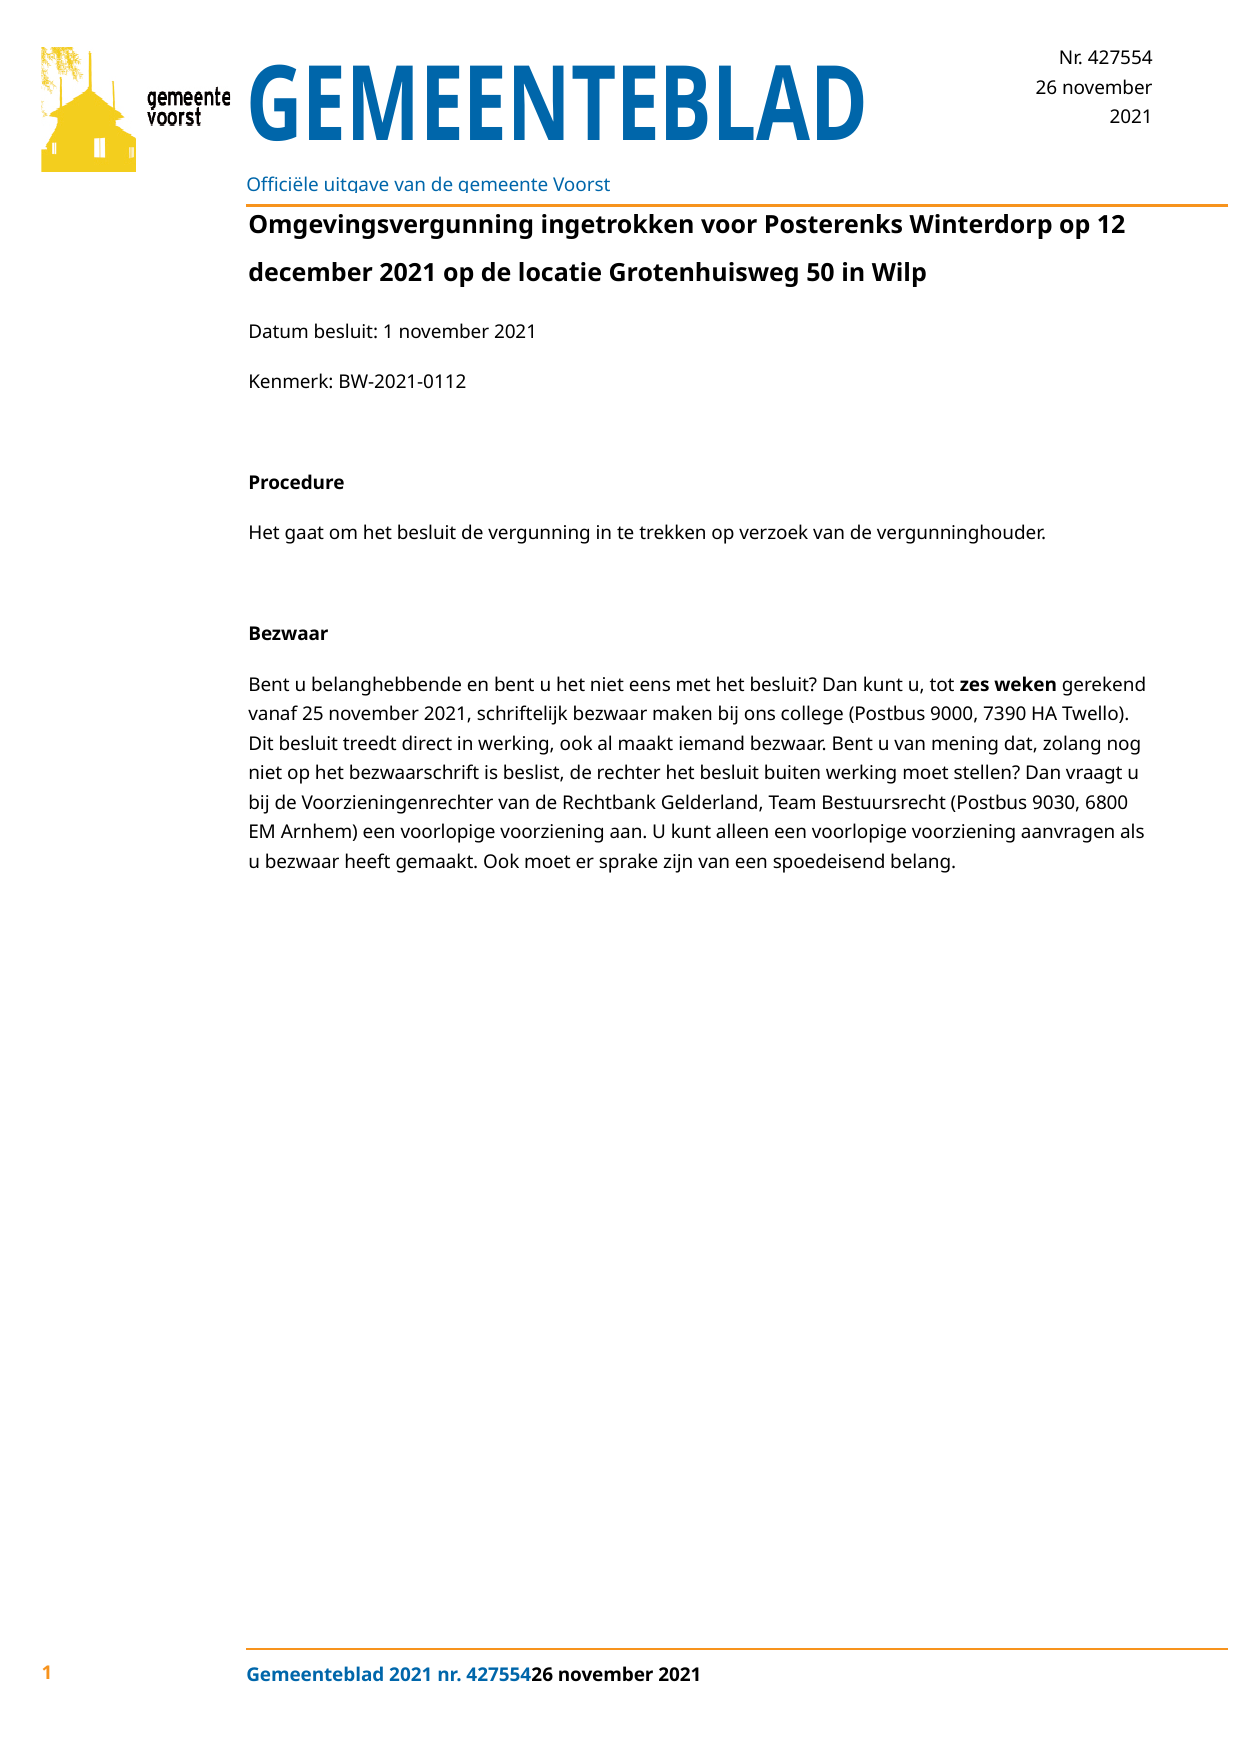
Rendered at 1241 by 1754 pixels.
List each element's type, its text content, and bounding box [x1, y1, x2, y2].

text Het gaat om het besluit de vergunning in te trekken op verzoek van de vergunninghouder. [248, 519, 1152, 545]
text Bent u belanghebbende en bent u het niet eens met het besluit? Dan kunt u, tot zes weken gerekend vanaf 25 november 2021, schriftelijk bezwaar maken bij ons college (Postbus 9000, 7390 HA Twello). Dit besluit treedt direct in werking, ook al maakt iemand bezwaar. Bent u van mening dat, zolang nog niet op het bezwaarschrift is beslist, de rechter het besluit buiten werking moet stellen? Dan vraagt u bij de Voorzieningenrechter van de Rechtbank Gelderland, Team Bestuursrecht (Postbus 9030, 6800 EM Arnhem) een voorlopige voorziening aan. U kunt alleen een voorlopige voorziening aanvragen als u bezwaar heeft gemaakt. Ook moet er sprake zijn van een spoedeisend belang. [248, 671, 1152, 874]
picture [41, 47, 231, 172]
text Omgevingsvergunning ingetrokken voor Posterenks Winterdorp op 12 december 2021 op de locatie Grotenhuisweg 50 in Wilp [248, 207, 1152, 288]
text Procedure [248, 469, 1152, 495]
text Kenmerk: BW-2021-0112 [248, 368, 1152, 394]
text Bezwaar [248, 620, 1152, 646]
text Datum besluit: 1 november 2021 [248, 318, 1152, 344]
